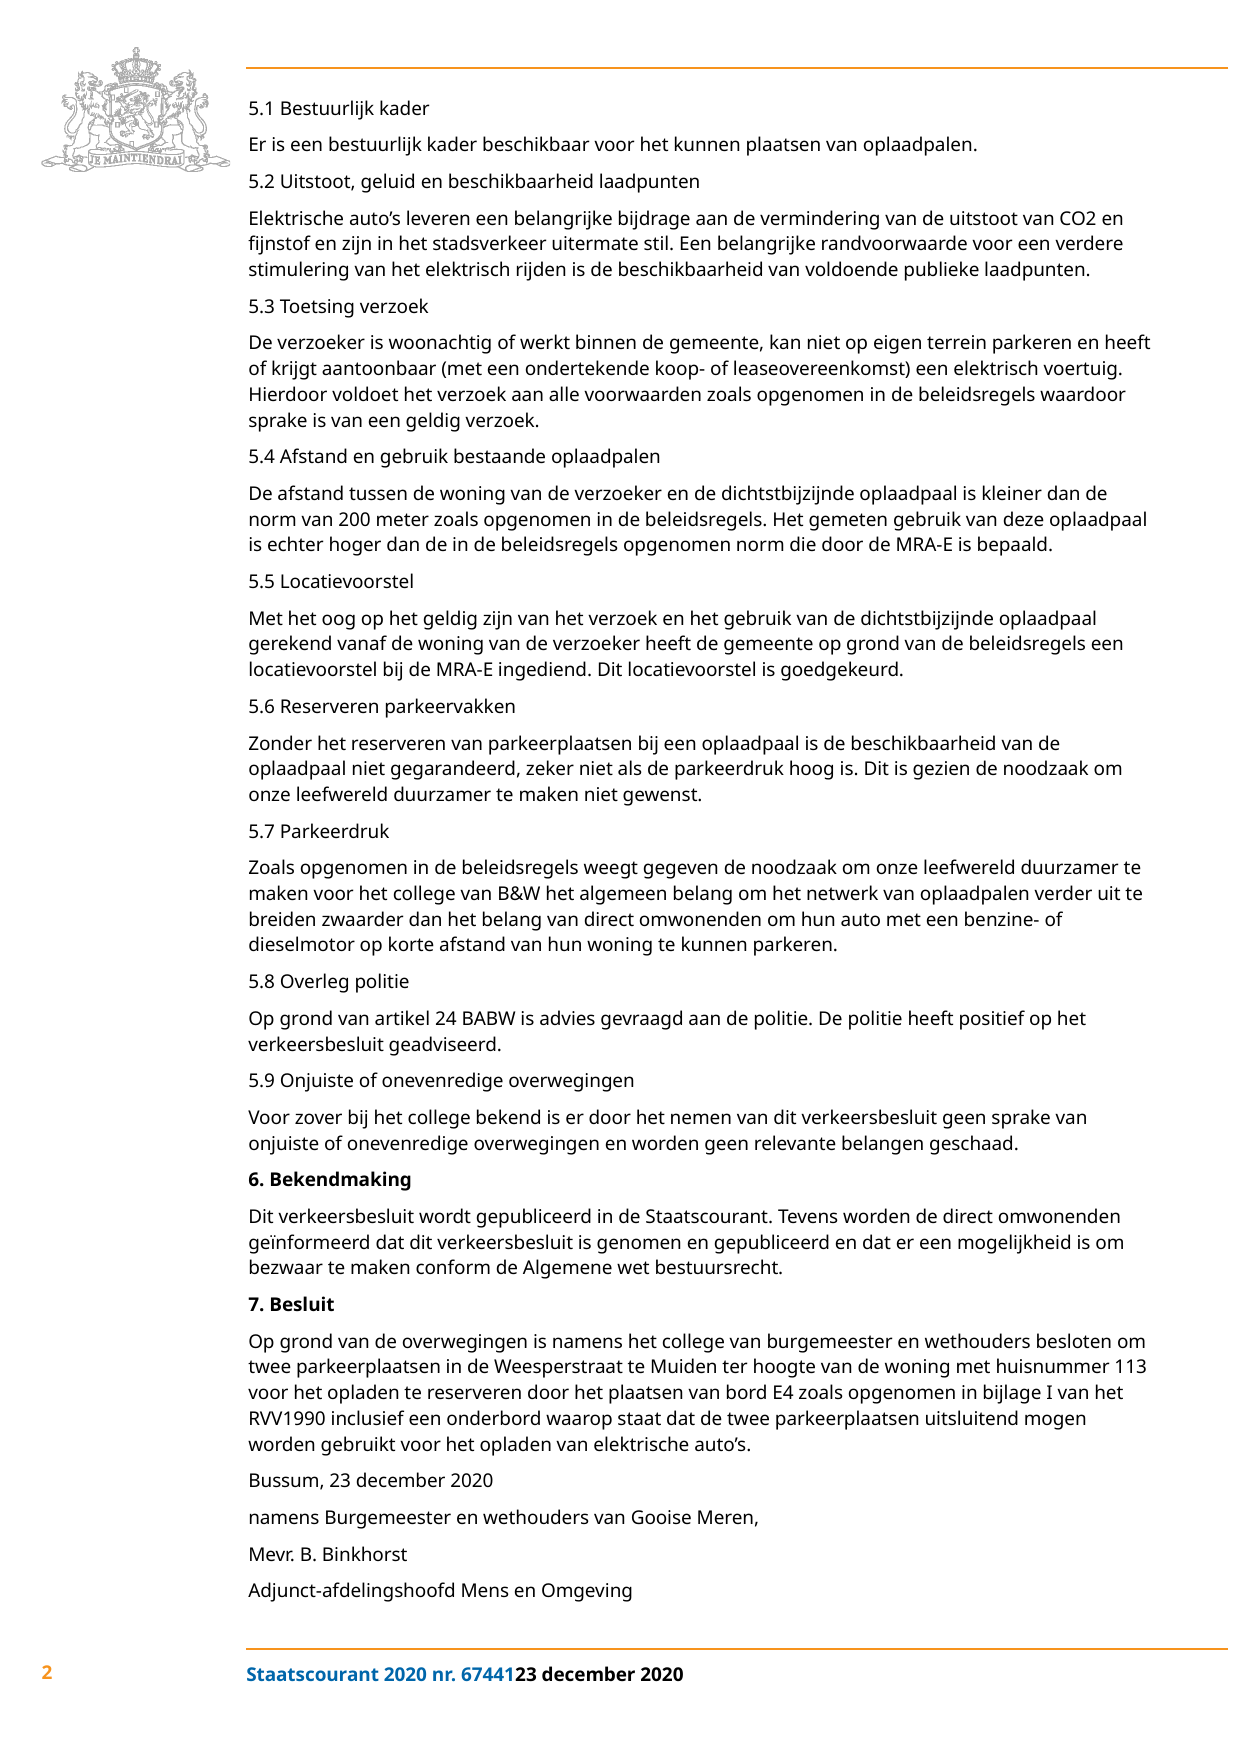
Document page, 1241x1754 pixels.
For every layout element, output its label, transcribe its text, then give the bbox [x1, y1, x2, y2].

text Zoals opgenomen in de beleidsregels weegt gegeven de noodzaak om onze leefwereld duurzamer te maken voor het college van B&W het algemeen belang om het netwerk van oplaadpalen verder uit te breiden zwaarder dan het belang van direct omwonenden om hun auto met een benzine- of dieselmotor op korte afstand van hun woning te kunnen parkeren. [248, 854, 1152, 957]
text 5.1 Bestuurlijk kader [248, 95, 1152, 121]
text 5.9 Onjuiste of onevenredige overwegingen [248, 1067, 1152, 1093]
text Mevr. B. Binkhorst [248, 1541, 1152, 1567]
text 6. Bekendmaking [248, 1166, 1152, 1192]
text Voor zover bij het college bekend is er door het nemen van dit verkeersbesluit geen sprake van onjuiste of onevenredige overwegingen en worden geen relevante belangen geschaad. [248, 1104, 1152, 1156]
text 5.3 Toetsing verzoek [248, 293, 1152, 319]
text 5.4 Afstand en gebruik bestaande oplaadpalen [248, 443, 1152, 469]
text Dit verkeersbesluit wordt gepubliceerd in de Staatscourant. Tevens worden de direct omwonenden geïnformeerd dat dit verkeersbesluit is genomen en gepubliceerd en dat er een mogelijkheid is om bezwaar te maken conform de Algemene wet bestuursrecht. [248, 1203, 1152, 1280]
text De verzoeker is woonachtig of werkt binnen de gemeente, kan niet op eigen terrein parkeren en heeft of krijgt aantoonbaar (met een ondertekende koop- of leaseovereenkomst) een elektrisch voertuig. Hierdoor voldoet het verzoek aan alle voorwaarden zoals opgenomen in de beleidsregels waardoor sprake is van een geldig verzoek. [248, 329, 1152, 432]
text 5.6 Reserveren parkeervakken [248, 693, 1152, 719]
text namens Burgemeester en wethouders van Gooise Meren, [248, 1504, 1152, 1530]
text 5.2 Uitstoot, geluid en beschikbaarheid laadpunten [248, 168, 1152, 194]
text Adjunct-afdelingshoofd Mens en Omgeving [248, 1577, 1152, 1603]
text 5.7 Parkeerdruk [248, 818, 1152, 843]
text Op grond van de overwegingen is namens het college van burgemeester en wethouders besloten om twee parkeerplaatsen in de Weesperstraat te Muiden ter hoogte van de woning met huisnummer 113 voor het opladen te reserveren door het plaatsen van bord E4 zoals opgenomen in bijlage I van het RVV1990 inclusief een onderbord waarop staat dat de twee parkeerplaatsen uitsluitend mogen worden gebruikt voor het opladen van elektrische auto’s. [248, 1328, 1152, 1457]
text Met het oog op het geldig zijn van het verzoek en het gebruik van de dichtstbijzijnde oplaadpaal gerekend vanaf de woning van de verzoeker heeft de gemeente op grond van de beleidsregels een locatievoorstel bij de MRA-E ingediend. Dit locatievoorstel is goedgekeurd. [248, 605, 1152, 682]
text Elektrische auto’s leveren een belangrijke bijdrage aan de vermindering van de uitstoot van CO2 en fijnstof en zijn in het stadsverkeer uitermate stil. Een belangrijke randvoorwaarde voor een verdere stimulering van het elektrisch rijden is de beschikbaarheid van voldoende publieke laadpunten. [248, 205, 1152, 282]
text Bussum, 23 december 2020 [248, 1467, 1152, 1493]
text 5.8 Overleg politie [248, 968, 1152, 994]
text 7. Besluit [248, 1291, 1152, 1317]
text Er is een bestuurlijk kader beschikbaar voor het kunnen plaatsen van oplaadpalen. [248, 131, 1152, 157]
text Op grond van artikel 24 BABW is advies gevraagd aan de politie. De politie heeft positief op het verkeersbesluit geadviseerd. [248, 1005, 1152, 1056]
text 5.5 Locatievoorstel [248, 568, 1152, 594]
text De afstand tussen de woning van de verzoeker en de dichtstbijzijnde oplaadpaal is kleiner dan de norm van 200 meter zoals opgenomen in de beleidsregels. Het gemeten gebruik van deze oplaadpaal is echter hoger dan de in de beleidsregels opgenomen norm die door de MRA-E is bepaald. [248, 480, 1152, 557]
picture [41, 47, 231, 172]
text Zonder het reserveren van parkeerplaatsen bij een oplaadpaal is de beschikbaarheid van de oplaadpaal niet gegarandeerd, zeker niet als de parkeerdruk hoog is. Dit is gezien de noodzaak om onze leefwereld duurzamer te maken niet gewenst. [248, 730, 1152, 807]
